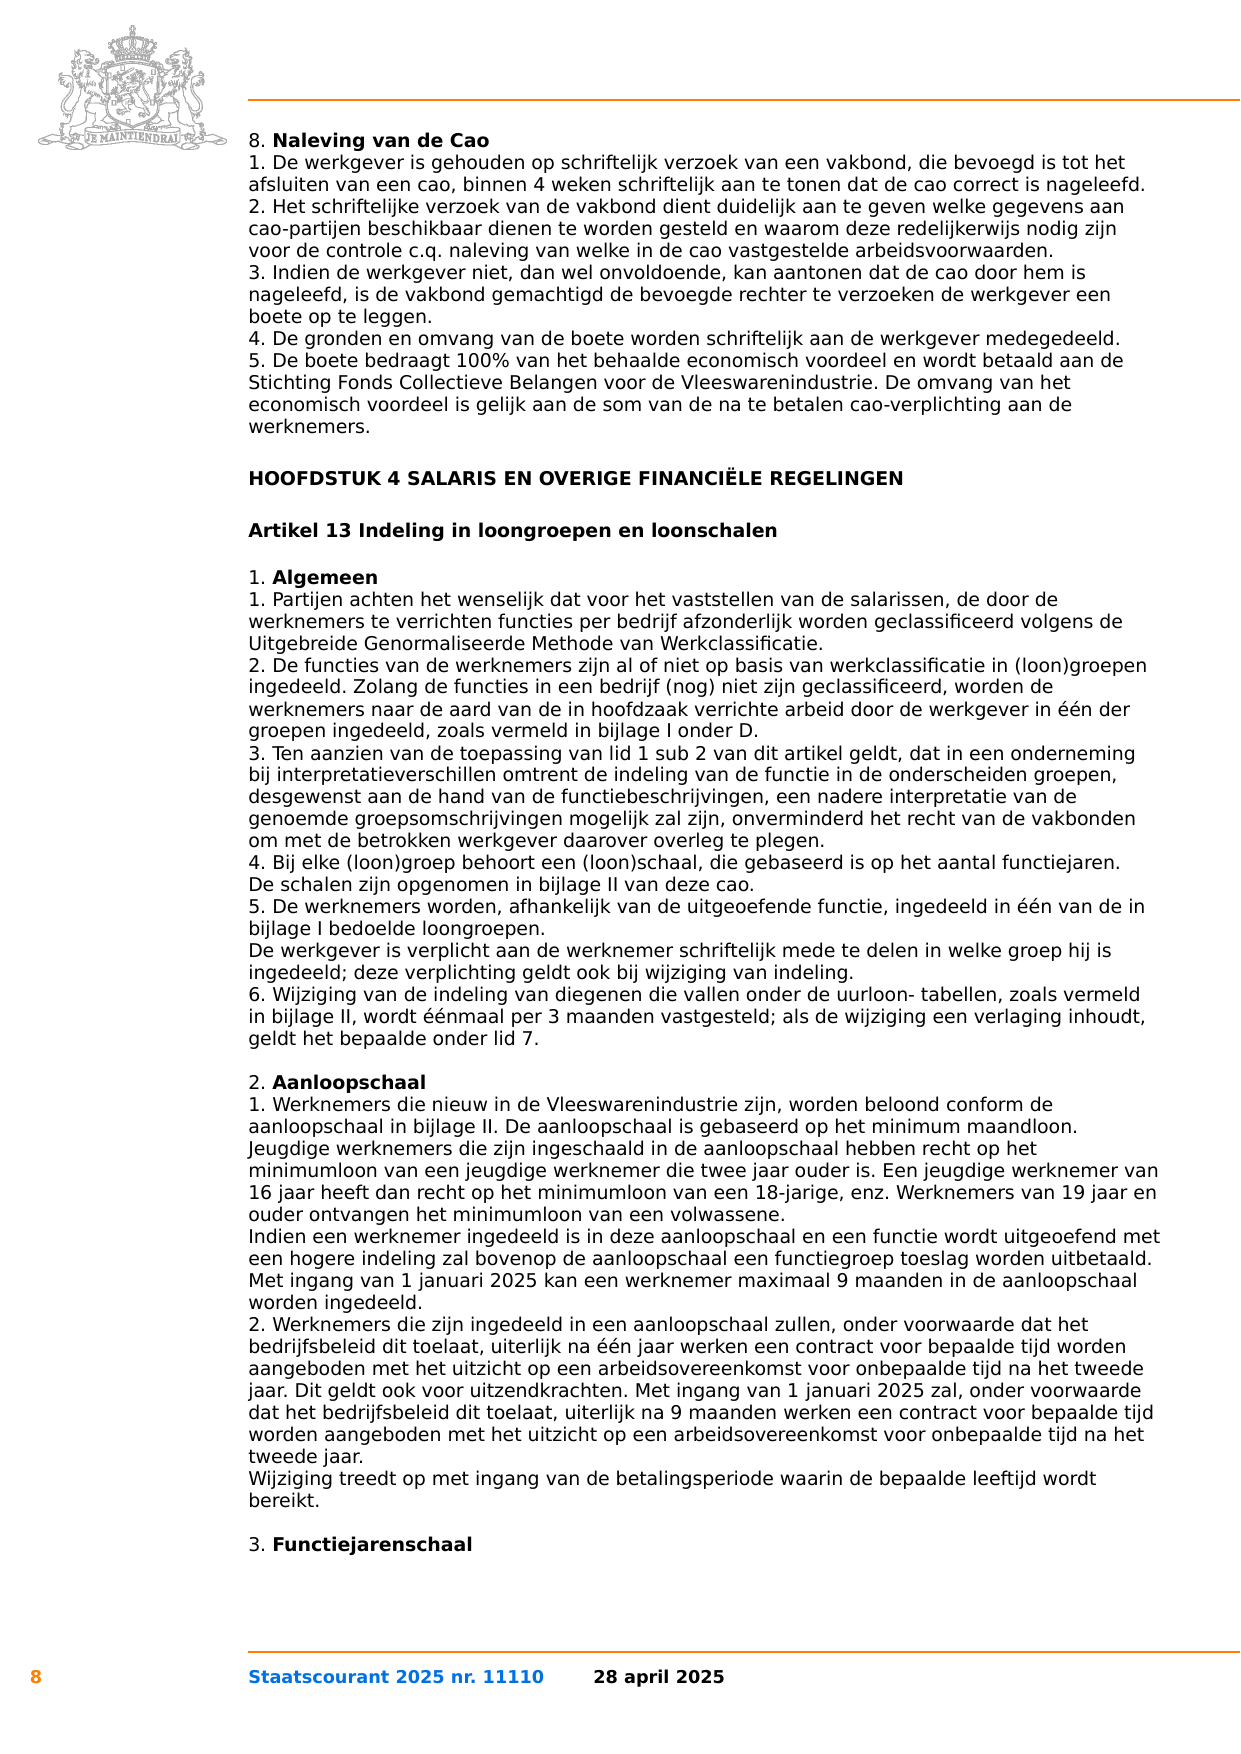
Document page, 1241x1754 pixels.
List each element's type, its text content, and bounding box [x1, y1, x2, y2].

text Met ingang van 1 januari 2025 kan een werknemer maximaal 9 maanden in de aanloopschaal worden ingedeeld. [248, 1270, 1163, 1314]
text 5. De werknemers worden, afhankelijk van de uitgeoefende functie, ingedeeld in één van de in bijlage I bedoelde loongroepen. [248, 896, 1163, 940]
text 2. Aanloopschaal [248, 1072, 1163, 1094]
text 2. Werknemers die zijn ingedeeld in een aanloopschaal zullen, onder voorwaarde dat het bedrijfsbeleid dit toelaat, uiterlijk na één jaar werken een contract voor bepaalde tijd worden aangeboden met het uitzicht op een arbeidsovereenkomst voor onbepaalde tijd na het tweede jaar. Dit geldt ook voor uitzendkrachten. Met ingang van 1 januari 2025 zal, onder voorwaarde dat het bedrijfsbeleid dit toelaat, uiterlijk na 9 maanden werken een contract voor bepaalde tijd worden aangeboden met het uitzicht op een arbeidsovereenkomst voor onbepaalde tijd na het tweede jaar. [248, 1314, 1163, 1468]
subtitle HOOFDSTUK 4 SALARIS EN OVERIGE FINANCIËLE REGELINGEN [248, 468, 1163, 489]
text Indien een werknemer ingedeeld is in deze aanloopschaal en een functie wordt uitgeoefend met een hogere indeling zal bovenop de aanloopschaal een functiegroep toeslag worden uitbetaald. [248, 1226, 1163, 1270]
text 4. De gronden en omvang van de boete worden schriftelijk aan de werkgever medegedeeld. [248, 328, 1163, 350]
text 2. Het schriftelijke verzoek van de vakbond dient duidelijk aan te geven welke gegevens aan cao-partijen beschikbaar dienen te worden gesteld en waarom deze redelijkerwijs nodig zijn voor de controle c.q. naleving van welke in de cao vastgestelde arbeidsvoorwaarden. [248, 196, 1163, 262]
text 5. De boete bedraagt 100% van het behaalde economisch voordeel en wordt betaald aan de Stichting Fonds Collectieve Belangen voor de Vleeswarenindustrie. De omvang van het economisch voordeel is gelijk aan de som van de na te betalen cao-verplichting aan de werknemers. [248, 350, 1163, 438]
picture [38, 25, 227, 150]
text 1. Werknemers die nieuw in de Vleeswarenindustrie zijn, worden beloond conform de aanloopschaal in bijlage II. De aanloopschaal is gebaseerd op het minimum maandloon. Jeugdige werknemers die zijn ingeschaald in de aanloopschaal hebben recht op het minimumloon van een jeugdige werknemer die twee jaar ouder is. Een jeugdige werknemer van 16 jaar heeft dan recht op het minimumloon van een 18-jarige, enz. Werknemers van 19 jaar en ouder ontvangen het minimumloon van een volwassene. [248, 1094, 1163, 1226]
text 8. Naleving van de Cao [248, 130, 1163, 152]
text De schalen zijn opgenomen in bijlage II van deze cao. [248, 874, 1163, 896]
text 1. Algemeen [248, 567, 1163, 588]
text 3. Indien de werkgever niet, dan wel onvoldoende, kan aantonen dat de cao door hem is nageleefd, is de vakbond gemachtigd de bevoegde rechter te verzoeken de werkgever een boete op te leggen. [248, 262, 1163, 328]
text 3. Functiejarenschaal [248, 1533, 1163, 1555]
text 1. Partijen achten het wenselijk dat voor het vaststellen van de salarissen, de door de werknemers te verrichten functies per bedrijf afzonderlijk worden geclassificeerd volgens de Uitgebreide Genormaliseerde Methode van Werkclassificatie. [248, 588, 1163, 654]
subtitle Artikel 13 Indeling in loongroepen en loonschalen [248, 519, 1163, 542]
text 4. Bij elke (loon)groep behoort een (loon)schaal, die gebaseerd is op het aantal functiejaren. [248, 852, 1163, 874]
text De werkgever is verplicht aan de werknemer schriftelijk mede te delen in welke groep hij is ingedeeld; deze verplichting geldt ook bij wijziging van indeling. [248, 940, 1163, 984]
text 2. De functies van de werknemers zijn al of niet op basis van werkclassificatie in (loon)groepen ingedeeld. Zolang de functies in een bedrijf (nog) niet zijn geclassificeerd, worden de werknemers naar de aard van de in hoofdzaak verrichte arbeid door de werkgever in één der groepen ingedeeld, zoals vermeld in bijlage I onder D. [248, 654, 1163, 742]
text 6. Wijziging van de indeling van diegenen die vallen onder de uurloon- tabellen, zoals vermeld in bijlage II, wordt éénmaal per 3 maanden vastgesteld; als de wijziging een verlaging inhoudt, geldt het bepaalde onder lid 7. [248, 984, 1163, 1050]
text 1. De werkgever is gehouden op schriftelijk verzoek van een vakbond, die bevoegd is tot het afsluiten van een cao, binnen 4 weken schriftelijk aan te tonen dat de cao correct is nageleefd. [248, 152, 1163, 196]
text 3. Ten aanzien van de toepassing van lid 1 sub 2 van dit artikel geldt, dat in een onderneming bij interpretatieverschillen omtrent de indeling van de functie in de onderscheiden groepen, desgewenst aan de hand van de functiebeschrijvingen, een nadere interpretatie van de genoemde groepsomschrijvingen mogelijk zal zijn, onverminderd het recht van de vakbonden om met de betrokken werkgever daarover overleg te plegen. [248, 742, 1163, 852]
text Wijziging treedt op met ingang van de betalingsperiode waarin de bepaalde leeftijd wordt bereikt. [248, 1468, 1163, 1512]
